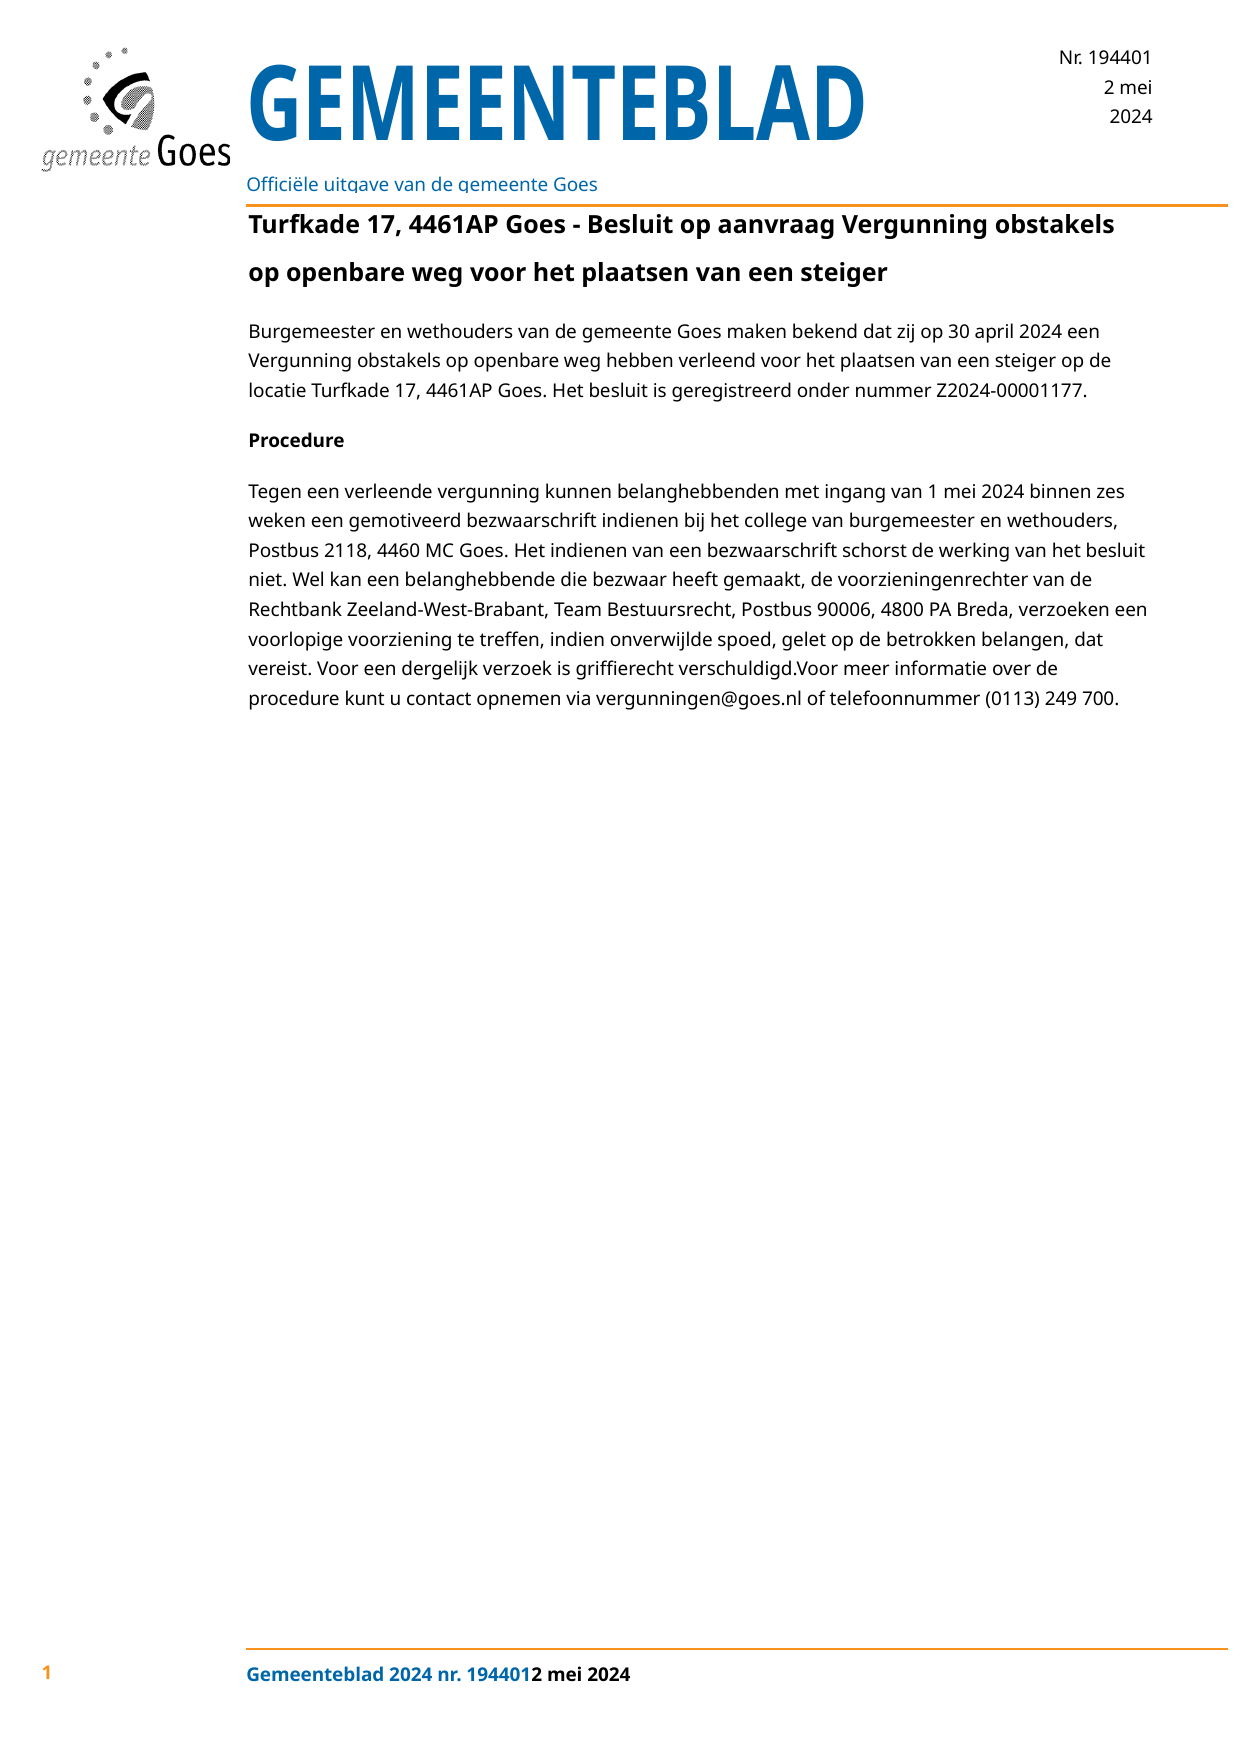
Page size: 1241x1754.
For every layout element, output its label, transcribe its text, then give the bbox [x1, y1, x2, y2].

picture [41, 47, 231, 172]
text Burgemeester en wethouders van de gemeente Goes maken bekend dat zij op 30 april 2024 een Vergunning obstakels op openbare weg hebben verleend voor het plaatsen van een steiger op de locatie Turfkade 17, 4461AP Goes. Het besluit is geregistreerd onder nummer Z2024-00001177. [248, 318, 1152, 403]
text Turfkade 17, 4461AP Goes - Besluit op aanvraag Vergunning obstakels op openbare weg voor het plaatsen van een steiger [248, 207, 1152, 288]
text Procedure [248, 427, 1152, 453]
text Tegen een verleende vergunning kunnen belanghebbenden met ingang van 1 mei 2024 binnen zes weken een gemotiveerd bezwaarschrift indienen bij het college van burgemeester en wethouders, Postbus 2118, 4460 MC Goes. Het indienen van een bezwaarschrift schorst de werking van het besluit niet. Wel kan een belanghebbende die bezwaar heeft gemaakt, de voorzieningenrechter van de Rechtbank Zeeland-West-Brabant, Team Bestuursrecht, Postbus 90006, 4800 PA Breda, verzoeken een voorlopige voorziening te treffen, indien onverwijlde spoed, gelet op de betrokken belangen, dat vereist. Voor een dergelijk verzoek is griffierecht verschuldigd.Voor meer informatie over de procedure kunt u contact opnemen via vergunningen@goes.nl of telefoonnummer (0113) 249 700. [248, 478, 1152, 711]
